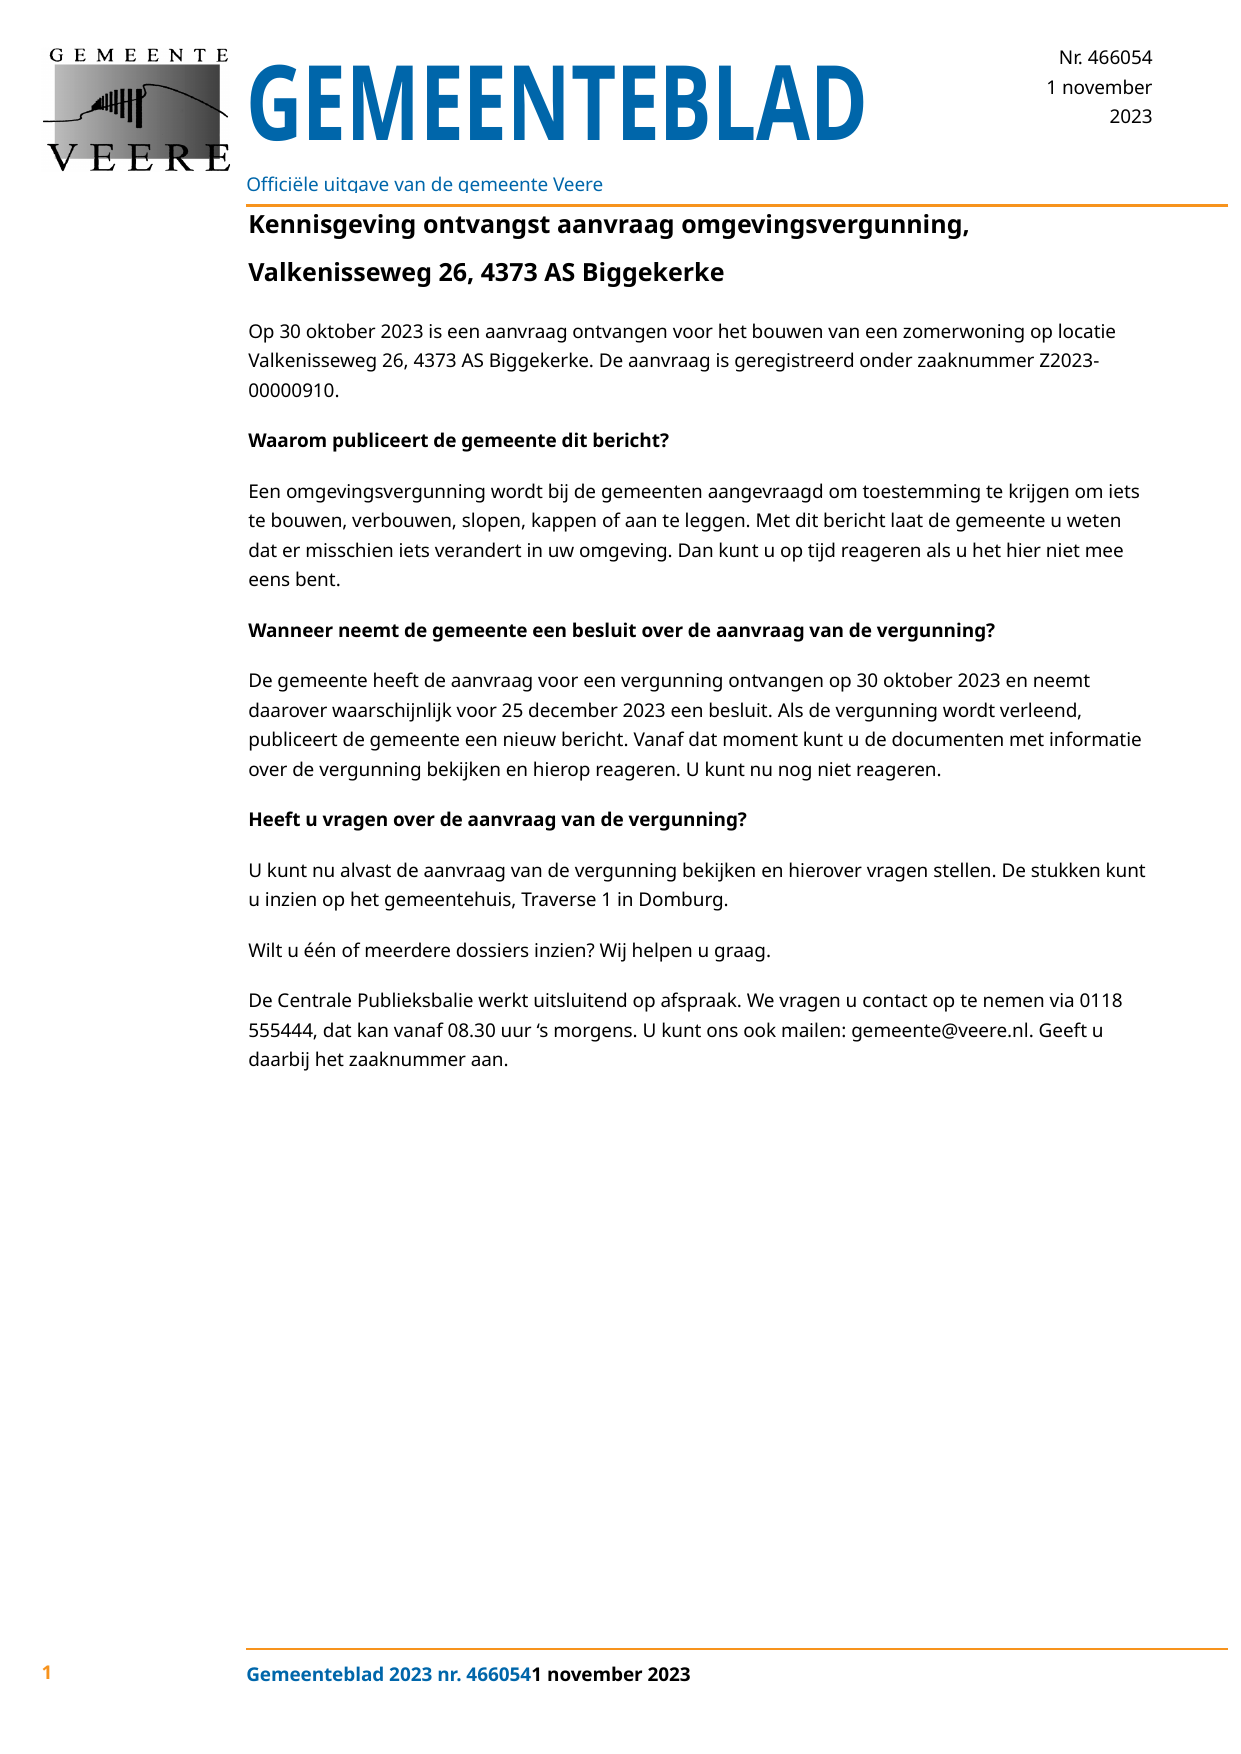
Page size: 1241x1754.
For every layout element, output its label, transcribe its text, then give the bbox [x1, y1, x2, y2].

text Kennisgeving ontvangst aanvraag omgevingsvergunning, Valkenisseweg 26, 4373 AS Biggekerke [248, 207, 1152, 288]
text Heeft u vragen over de aanvraag van de vergunning? [248, 807, 1152, 832]
text Waarom publiceert de gemeente dit bericht? [248, 427, 1152, 453]
text Op 30 oktober 2023 is een aanvraag ontvangen voor het bouwen van een zomerwoning op locatie Valkenisseweg 26, 4373 AS Biggekerke. De aanvraag is geregistreerd onder zaaknummer Z2023-00000910. [248, 318, 1152, 403]
text Wilt u één of meerdere dossiers inzien? Wij helpen u graag. [248, 937, 1152, 963]
text Wanneer neemt de gemeente een besluit over de aanvraag van de vergunning? [248, 617, 1152, 643]
text Een omgevingsvergunning wordt bij de gemeenten aangevraagd om toestemming te krijgen om iets te bouwen, verbouwen, slopen, kappen of aan te leggen. Met dit bericht laat de gemeente u weten dat er misschien iets verandert in uw omgeving. Dan kunt u op tijd reageren als u het hier niet mee eens bent. [248, 478, 1152, 592]
text De gemeente heeft de aanvraag voor een vergunning ontvangen op 30 oktober 2023 en neemt daarover waarschijnlijk voor 25 december 2023 een besluit. Als de vergunning wordt verleend, publiceert de gemeente een nieuw bericht. Vanaf dat moment kunt u de documenten met informatie over de vergunning bekijken en hierop reageren. U kunt nu nog niet reageren. [248, 667, 1152, 782]
text De Centrale Publieksbalie werkt uitsluitend op afspraak. We vragen u contact op te nemen via 0118 555444, dat kan vanaf 08.30 uur ‘s morgens. U kunt ons ook mailen: gemeente@veere.nl. Geeft u daarbij het zaaknummer aan. [248, 987, 1152, 1072]
text U kunt nu alvast de aanvraag van de vergunning bekijken en hierover vragen stellen. De stukken kunt u inzien op het gemeentehuis, Traverse 1 in Domburg. [248, 857, 1152, 912]
picture [41, 47, 231, 172]
